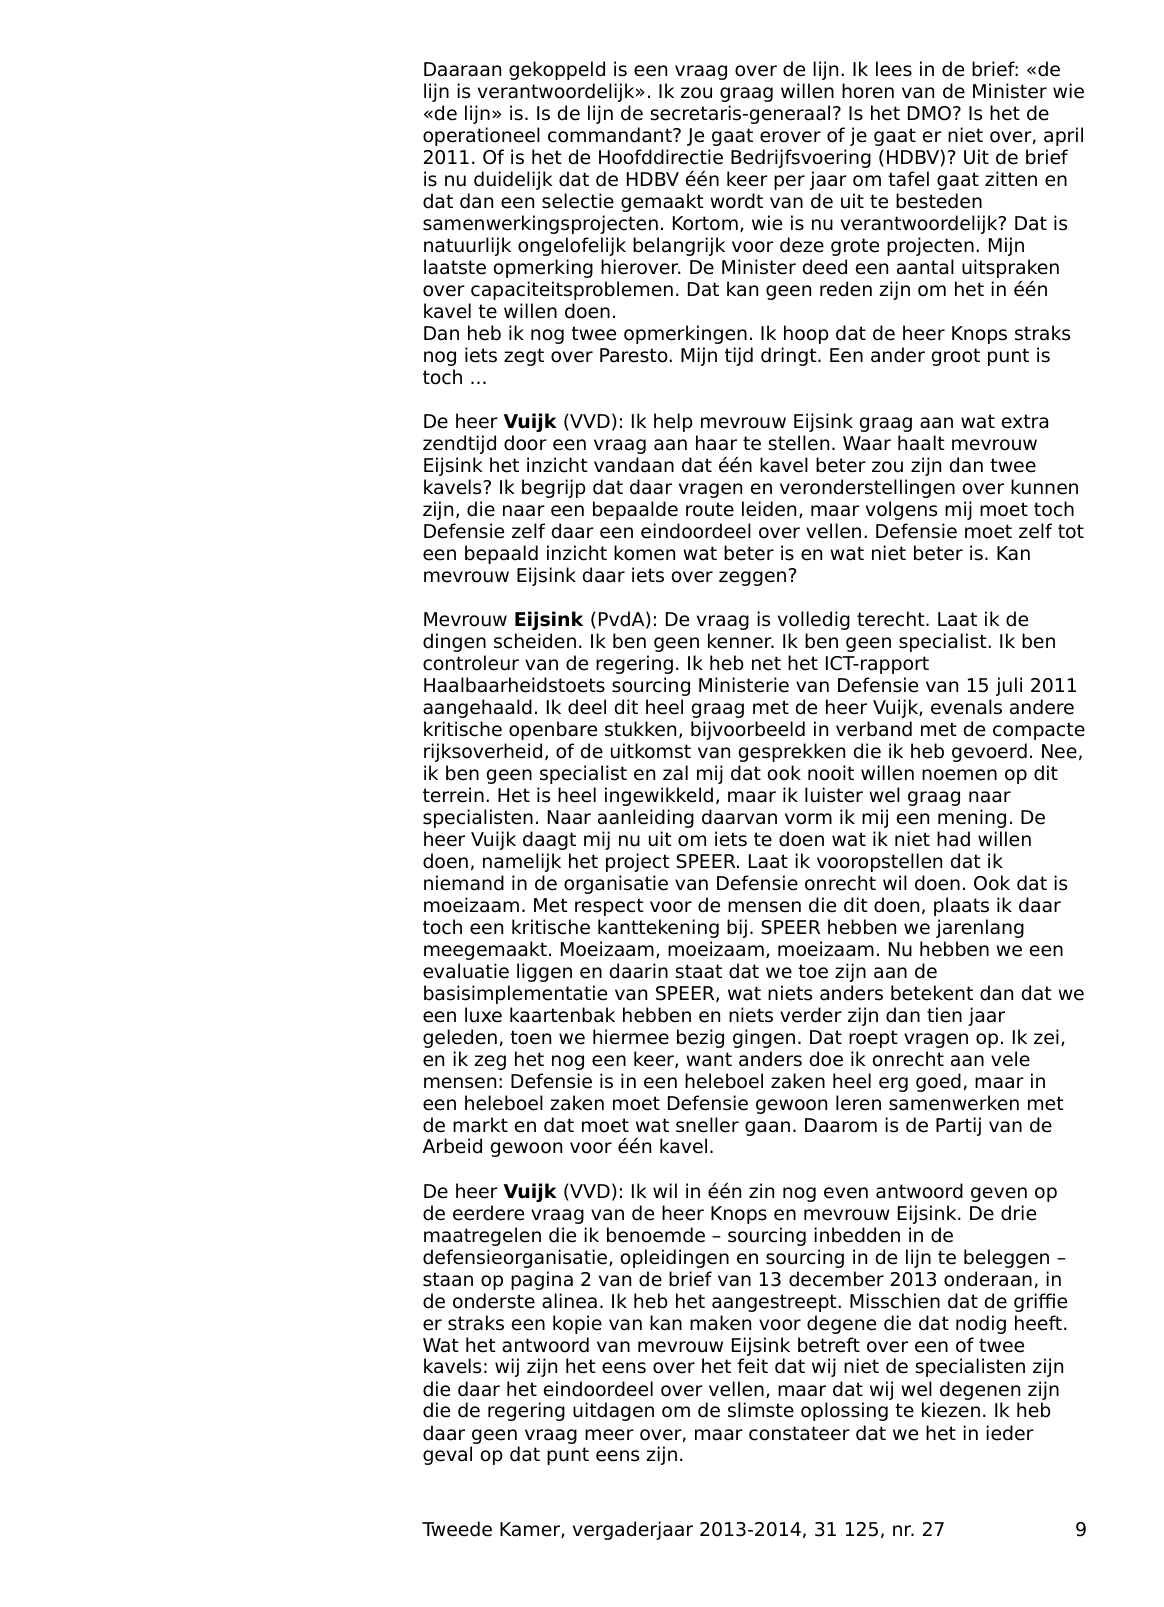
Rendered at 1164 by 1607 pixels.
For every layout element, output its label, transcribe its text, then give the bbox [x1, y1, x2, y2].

text Wat het antwoord van mevrouw Eijsink betreft over een of twee kavels: wij zijn het eens over het feit dat wij niet de specialisten zijn die daar het eindoordeel over vellen, maar dat wij wel degenen zijn die de regering uitdagen om de slimste oplossing te kiezen. Ik heb daar geen vraag meer over, maar constateer dat we het in ieder geval op dat punt eens zijn. [422, 1334, 1087, 1466]
text De heer Vuijk (VVD): Ik wil in één zin nog even antwoord geven op de eerdere vraag van de heer Knops en mevrouw Eijsink. De drie maatregelen die ik benoemde – sourcing inbedden in de defensieorganisatie, opleidingen en sourcing in de lijn te beleggen – staan op pagina 2 van de brief van 13 december 2013 onderaan, in de onderste alinea. Ik heb het aangestreept. Misschien dat de griffie er straks een kopie van kan maken voor degene die dat nodig heeft. [422, 1181, 1087, 1334]
text Mevrouw Eijsink (PvdA): De vraag is volledig terecht. Laat ik de dingen scheiden. Ik ben geen kenner. Ik ben geen specialist. Ik ben controleur van de regering. Ik heb net het ICT-rapport Haalbaarheidstoets sourcing Ministerie van Defensie van 15 juli 2011 aangehaald. Ik deel dit heel graag met de heer Vuijk, evenals andere kritische openbare stukken, bijvoorbeeld in verband met de compacte rijksoverheid, of de uitkomst van gesprekken die ik heb gevoerd. Nee, ik ben geen specialist en zal mij dat ook nooit willen noemen op dit terrein. Het is heel ingewikkeld, maar ik luister wel graag naar specialisten. Naar aanleiding daarvan vorm ik mij een mening. De heer Vuijk daagt mij nu uit om iets te doen wat ik niet had willen doen, namelijk het project SPEER. Laat ik vooropstellen dat ik niemand in de organisatie van Defensie onrecht wil doen. Ook dat is moeizaam. Met respect voor de mensen die dit doen, plaats ik daar toch een kritische kanttekening bij. SPEER hebben we jarenlang meegemaakt. Moeizaam, moeizaam, moeizaam. Nu hebben we een evaluatie liggen en daarin staat dat we toe zijn aan de basisimplementatie van SPEER, wat niets anders betekent dan dat we een luxe kaartenbak hebben en niets verder zijn dan tien jaar geleden, toen we hiermee bezig gingen. Dat roept vragen op. Ik zei, en ik zeg het nog een keer, want anders doe ik onrecht aan vele mensen: Defensie is in een heleboel zaken heel erg goed, maar in een heleboel zaken moet Defensie gewoon leren samenwerken met de markt en dat moet wat sneller gaan. Daarom is de Partij van de Arbeid gewoon voor één kavel. [422, 609, 1087, 1158]
text De heer Vuijk (VVD): Ik help mevrouw Eijsink graag aan wat extra zendtijd door een vraag aan haar te stellen. Waar haalt mevrouw Eijsink het inzicht vandaan dat één kavel beter zou zijn dan twee kavels? Ik begrijp dat daar vragen en veronderstellingen over kunnen zijn, die naar een bepaalde route leiden, maar volgens mij moet toch Defensie zelf daar een eindoordeel over vellen. Defensie moet zelf tot een bepaald inzicht komen wat beter is en wat niet beter is. Kan mevrouw Eijsink daar iets over zeggen? [422, 411, 1087, 587]
text Dan heb ik nog twee opmerkingen. Ik hoop dat de heer Knops straks nog iets zegt over Paresto. Mijn tijd dringt. Een ander groot punt is toch ... [422, 323, 1087, 389]
text Daaraan gekoppeld is een vraag over de lijn. Ik lees in de brief: «de lijn is verantwoordelijk». Ik zou graag willen horen van de Minister wie «de lijn» is. Is de lijn de secretaris-generaal? Is het DMO? Is het de operationeel commandant? Je gaat erover of je gaat er niet over, april 2011. Of is het de Hoofddirectie Bedrijfsvoering (HDBV)? Uit de brief is nu duidelijk dat de HDBV één keer per jaar om tafel gaat zitten en dat dan een selectie gemaakt wordt van de uit te besteden samenwerkingsprojecten. Kortom, wie is nu verantwoordelijk? Dat is natuurlijk ongelofelijk belangrijk voor deze grote projecten. Mijn laatste opmerking hierover. De Minister deed een aantal uitspraken over capaciteitsproblemen. Dat kan geen reden zijn om het in één kavel te willen doen. [422, 59, 1087, 323]
